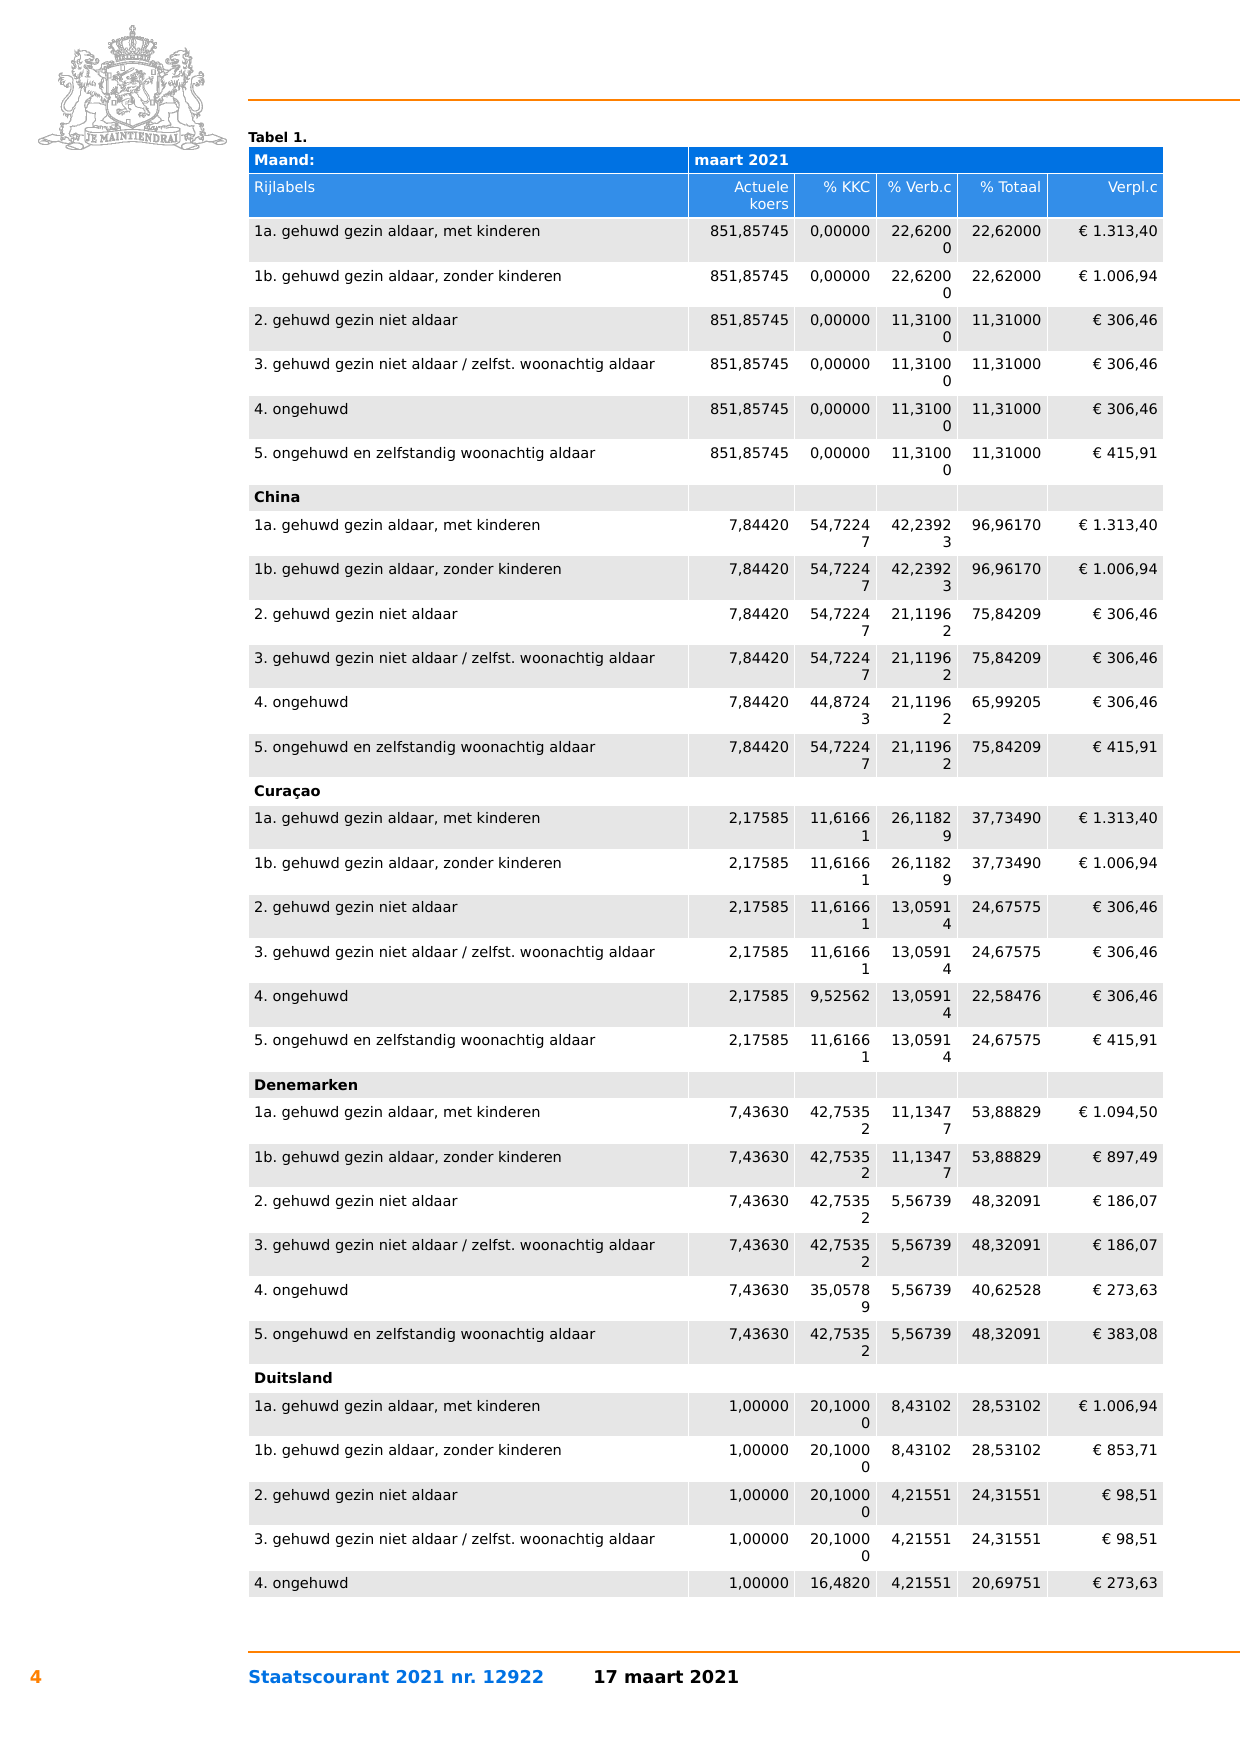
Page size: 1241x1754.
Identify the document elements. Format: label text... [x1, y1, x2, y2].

table_cell 0,00000 [795, 307, 876, 351]
table_cell 4,21551 [877, 1526, 957, 1569]
table_cell [689, 1366, 794, 1392]
table_cell 20,10000 [795, 1438, 876, 1481]
table_cell 22,62000 [958, 263, 1047, 306]
table_cell 1a. gehuwd gezin aldaar, met kinderen [249, 512, 688, 555]
table_cell [1048, 485, 1163, 511]
table_cell 3. gehuwd gezin niet aldaar / zelfst. woonachtig aldaar [249, 1526, 688, 1569]
table_cell Maand: [249, 147, 688, 173]
table_cell 22,62000 [877, 219, 957, 262]
table_cell % Verb.c [877, 174, 957, 217]
table_cell 2,17585 [689, 895, 794, 938]
table_cell Verpl.c [1048, 174, 1163, 217]
table_cell € 1.313,40 [1048, 806, 1163, 849]
table_cell 28,53102 [958, 1393, 1047, 1436]
table_cell 37,73490 [958, 806, 1047, 849]
table_cell [1048, 778, 1163, 805]
table_cell 8,43102 [877, 1393, 957, 1436]
table_cell [877, 1072, 957, 1098]
table_cell 65,99205 [958, 690, 1047, 733]
table_cell 851,85745 [689, 263, 794, 306]
table_cell € 1.006,94 [1048, 263, 1163, 306]
table_cell Actuele koers [689, 174, 794, 217]
table_cell 0,00000 [795, 440, 876, 484]
table_cell 22,62000 [877, 263, 957, 306]
table_cell 1a. gehuwd gezin aldaar, met kinderen [249, 1393, 688, 1436]
table_cell 20,10000 [795, 1526, 876, 1569]
table_cell 11,31000 [877, 352, 957, 395]
table_cell 2. gehuwd gezin niet aldaar [249, 1482, 688, 1525]
table_cell 24,31551 [958, 1526, 1047, 1569]
table_cell 75,84209 [958, 734, 1047, 777]
table_cell [689, 778, 794, 805]
table_cell 96,96170 [958, 512, 1047, 555]
table_cell [795, 1072, 876, 1098]
table_cell 11,13477 [877, 1144, 957, 1187]
table_cell 24,31551 [958, 1482, 1047, 1525]
table_cell [689, 485, 794, 511]
table_cell 2,17585 [689, 806, 794, 849]
table_cell € 1.313,40 [1048, 219, 1163, 262]
table_cell 26,11829 [877, 806, 957, 849]
table_cell 53,88829 [958, 1144, 1047, 1187]
table_cell 11,31000 [877, 396, 957, 439]
table_cell 13,05914 [877, 983, 957, 1027]
table_cell 44,87243 [795, 690, 876, 733]
table_cell 5,56739 [877, 1233, 957, 1276]
table_cell 75,84209 [958, 645, 1047, 688]
table_cell € 415,91 [1048, 734, 1163, 777]
table_cell 851,85745 [689, 396, 794, 439]
table_cell 2. gehuwd gezin niet aldaar [249, 307, 688, 351]
table_cell 4. ongehuwd [249, 983, 688, 1027]
table_cell 7,84420 [689, 512, 794, 555]
table_cell 42,23923 [877, 556, 957, 600]
table_cell 0,00000 [795, 219, 876, 262]
table_cell 1b. gehuwd gezin aldaar, zonder kinderen [249, 263, 688, 306]
table_cell 0,00000 [795, 352, 876, 395]
table_cell € 98,51 [1048, 1482, 1163, 1525]
table_cell 24,67575 [958, 1028, 1047, 1071]
table_cell € 186,07 [1048, 1188, 1163, 1231]
table_cell 1b. gehuwd gezin aldaar, zonder kinderen [249, 556, 688, 600]
table_cell 7,43630 [689, 1188, 794, 1231]
table_cell 26,11829 [877, 850, 957, 893]
table_cell 11,31000 [958, 307, 1047, 351]
table_cell [958, 485, 1047, 511]
table_cell 54,72247 [795, 512, 876, 555]
table_cell 11,61661 [795, 939, 876, 982]
table_cell Curaçao [249, 778, 688, 805]
table_cell € 1.094,50 [1048, 1099, 1163, 1143]
table_cell 851,85745 [689, 219, 794, 262]
table_cell 1a. gehuwd gezin aldaar, met kinderen [249, 219, 688, 262]
table_cell 1,00000 [689, 1571, 794, 1597]
table_header Tabel 1. [248, 130, 1163, 146]
table_cell 7,84420 [689, 734, 794, 777]
table_cell 54,72247 [795, 645, 876, 688]
table_cell 53,88829 [958, 1099, 1047, 1143]
table_cell € 306,46 [1048, 690, 1163, 733]
table_cell Duitsland [249, 1366, 688, 1392]
table_cell 3. gehuwd gezin niet aldaar / zelfst. woonachtig aldaar [249, 645, 688, 688]
table_cell 11,31000 [877, 307, 957, 351]
table_cell [958, 778, 1047, 805]
table_cell € 306,46 [1048, 939, 1163, 982]
table_cell 3. gehuwd gezin niet aldaar / zelfst. woonachtig aldaar [249, 352, 688, 395]
table_cell [877, 778, 957, 805]
table_cell € 306,46 [1048, 895, 1163, 938]
table_cell € 1.006,94 [1048, 1393, 1163, 1436]
table_cell 11,13477 [877, 1099, 957, 1143]
table_cell 75,84209 [958, 601, 1047, 644]
table_cell 851,85745 [689, 307, 794, 351]
table_cell 4,21551 [877, 1482, 957, 1525]
table_cell 21,11962 [877, 690, 957, 733]
table_cell € 1.006,94 [1048, 850, 1163, 893]
table_cell 54,72247 [795, 734, 876, 777]
table_cell 13,05914 [877, 939, 957, 982]
table_cell 1,00000 [689, 1526, 794, 1569]
table_cell % KKC [795, 174, 876, 217]
table_cell 24,67575 [958, 895, 1047, 938]
table_cell € 415,91 [1048, 1028, 1163, 1071]
table_cell 48,32091 [958, 1321, 1047, 1364]
table_cell 11,31000 [958, 440, 1047, 484]
table_cell 8,43102 [877, 1438, 957, 1481]
table_cell 40,62528 [958, 1277, 1047, 1320]
table_cell 5. ongehuwd en zelfstandig woonachtig aldaar [249, 734, 688, 777]
table_cell [795, 485, 876, 511]
table_cell 22,62000 [958, 219, 1047, 262]
table_cell Rijlabels [249, 174, 688, 217]
table_cell € 273,63 [1048, 1571, 1163, 1597]
table_cell 11,61661 [795, 1028, 876, 1071]
table_cell 21,11962 [877, 645, 957, 688]
table_cell € 306,46 [1048, 307, 1163, 351]
table_cell 11,61661 [795, 850, 876, 893]
table_cell 4. ongehuwd [249, 396, 688, 439]
table_cell € 1.313,40 [1048, 512, 1163, 555]
table_cell € 306,46 [1048, 983, 1163, 1027]
table_cell 1b. gehuwd gezin aldaar, zonder kinderen [249, 850, 688, 893]
table_cell 42,75352 [795, 1233, 876, 1276]
table_cell 5,56739 [877, 1188, 957, 1231]
table_cell 0,00000 [795, 396, 876, 439]
table_cell € 853,71 [1048, 1438, 1163, 1481]
table_cell 1b. gehuwd gezin aldaar, zonder kinderen [249, 1144, 688, 1187]
table_cell 24,67575 [958, 939, 1047, 982]
table_cell [1048, 1366, 1163, 1392]
table_cell 0,00000 [795, 263, 876, 306]
table_cell 9,52562 [795, 983, 876, 1027]
table_cell [958, 1366, 1047, 1392]
table_cell China [249, 485, 688, 511]
table_cell 4. ongehuwd [249, 1277, 688, 1320]
table_cell 3. gehuwd gezin niet aldaar / zelfst. woonachtig aldaar [249, 1233, 688, 1276]
table_cell 11,61661 [795, 806, 876, 849]
table_cell € 273,63 [1048, 1277, 1163, 1320]
table_cell 4. ongehuwd [249, 690, 688, 733]
table_cell 1,00000 [689, 1482, 794, 1525]
table_cell 7,84420 [689, 690, 794, 733]
table_cell [1048, 1072, 1163, 1098]
table_cell 2,17585 [689, 850, 794, 893]
table_cell € 306,46 [1048, 645, 1163, 688]
table_cell 2,17585 [689, 983, 794, 1027]
table_cell maart 2021 [689, 147, 1163, 173]
table_cell [958, 1072, 1047, 1098]
table_cell 42,23923 [877, 512, 957, 555]
table_cell 4,21551 [877, 1571, 957, 1597]
table_cell 16,4820 [795, 1571, 876, 1597]
table_cell € 383,08 [1048, 1321, 1163, 1364]
table_cell 20,10000 [795, 1482, 876, 1525]
table_cell [877, 485, 957, 511]
table_cell [795, 1366, 876, 1392]
table_cell € 306,46 [1048, 396, 1163, 439]
table_cell € 897,49 [1048, 1144, 1163, 1187]
table_cell 5. ongehuwd en zelfstandig woonachtig aldaar [249, 440, 688, 484]
table_cell 35,05789 [795, 1277, 876, 1320]
table_cell 11,31000 [958, 352, 1047, 395]
table_cell 2. gehuwd gezin niet aldaar [249, 895, 688, 938]
table_cell 1a. gehuwd gezin aldaar, met kinderen [249, 806, 688, 849]
table_cell 11,61661 [795, 895, 876, 938]
table_cell 20,10000 [795, 1393, 876, 1436]
table_cell 5. ongehuwd en zelfstandig woonachtig aldaar [249, 1321, 688, 1364]
table_cell 2. gehuwd gezin niet aldaar [249, 1188, 688, 1231]
table_cell 7,43630 [689, 1277, 794, 1320]
table_cell 1b. gehuwd gezin aldaar, zonder kinderen [249, 1438, 688, 1481]
table_cell 7,43630 [689, 1144, 794, 1187]
table_cell € 306,46 [1048, 601, 1163, 644]
table_cell 5. ongehuwd en zelfstandig woonachtig aldaar [249, 1028, 688, 1071]
table_cell [689, 1072, 794, 1098]
table_cell [795, 778, 876, 805]
table_cell € 415,91 [1048, 440, 1163, 484]
table_cell 7,84420 [689, 601, 794, 644]
picture [38, 25, 227, 150]
table_cell 42,75352 [795, 1321, 876, 1364]
table_cell 42,75352 [795, 1144, 876, 1187]
table_cell 21,11962 [877, 734, 957, 777]
table_cell 851,85745 [689, 352, 794, 395]
table_cell 2. gehuwd gezin niet aldaar [249, 601, 688, 644]
table_cell 7,43630 [689, 1099, 794, 1143]
table_cell 7,43630 [689, 1321, 794, 1364]
table_cell 851,85745 [689, 440, 794, 484]
table_cell € 98,51 [1048, 1526, 1163, 1569]
table_cell € 1.006,94 [1048, 556, 1163, 600]
table_cell 3. gehuwd gezin niet aldaar / zelfst. woonachtig aldaar [249, 939, 688, 982]
table_cell 28,53102 [958, 1438, 1047, 1481]
table_cell 42,75352 [795, 1188, 876, 1231]
table_cell 5,56739 [877, 1321, 957, 1364]
table_cell 20,69751 [958, 1571, 1047, 1597]
table_cell % Totaal [958, 174, 1047, 217]
table_cell 13,05914 [877, 895, 957, 938]
table_cell 22,58476 [958, 983, 1047, 1027]
table_cell € 186,07 [1048, 1233, 1163, 1276]
table_cell 1a. gehuwd gezin aldaar, met kinderen [249, 1099, 688, 1143]
table_cell 1,00000 [689, 1438, 794, 1481]
table_cell 4. ongehuwd [249, 1571, 688, 1597]
table_cell 2,17585 [689, 1028, 794, 1071]
table_cell Denemarken [249, 1072, 688, 1098]
table_cell 96,96170 [958, 556, 1047, 600]
table_cell 11,31000 [877, 440, 957, 484]
table_cell 54,72247 [795, 556, 876, 600]
table_cell [877, 1366, 957, 1392]
table_cell € 306,46 [1048, 352, 1163, 395]
table_cell 48,32091 [958, 1233, 1047, 1276]
table_cell 42,75352 [795, 1099, 876, 1143]
table_cell 7,84420 [689, 645, 794, 688]
table_cell 13,05914 [877, 1028, 957, 1071]
table_cell 37,73490 [958, 850, 1047, 893]
table_cell 48,32091 [958, 1188, 1047, 1231]
table_cell 7,84420 [689, 556, 794, 600]
table_cell 1,00000 [689, 1393, 794, 1436]
table_cell 5,56739 [877, 1277, 957, 1320]
table_cell 54,72247 [795, 601, 876, 644]
table_cell 21,11962 [877, 601, 957, 644]
table_cell 11,31000 [958, 396, 1047, 439]
table_cell 2,17585 [689, 939, 794, 982]
table_cell 7,43630 [689, 1233, 794, 1276]
